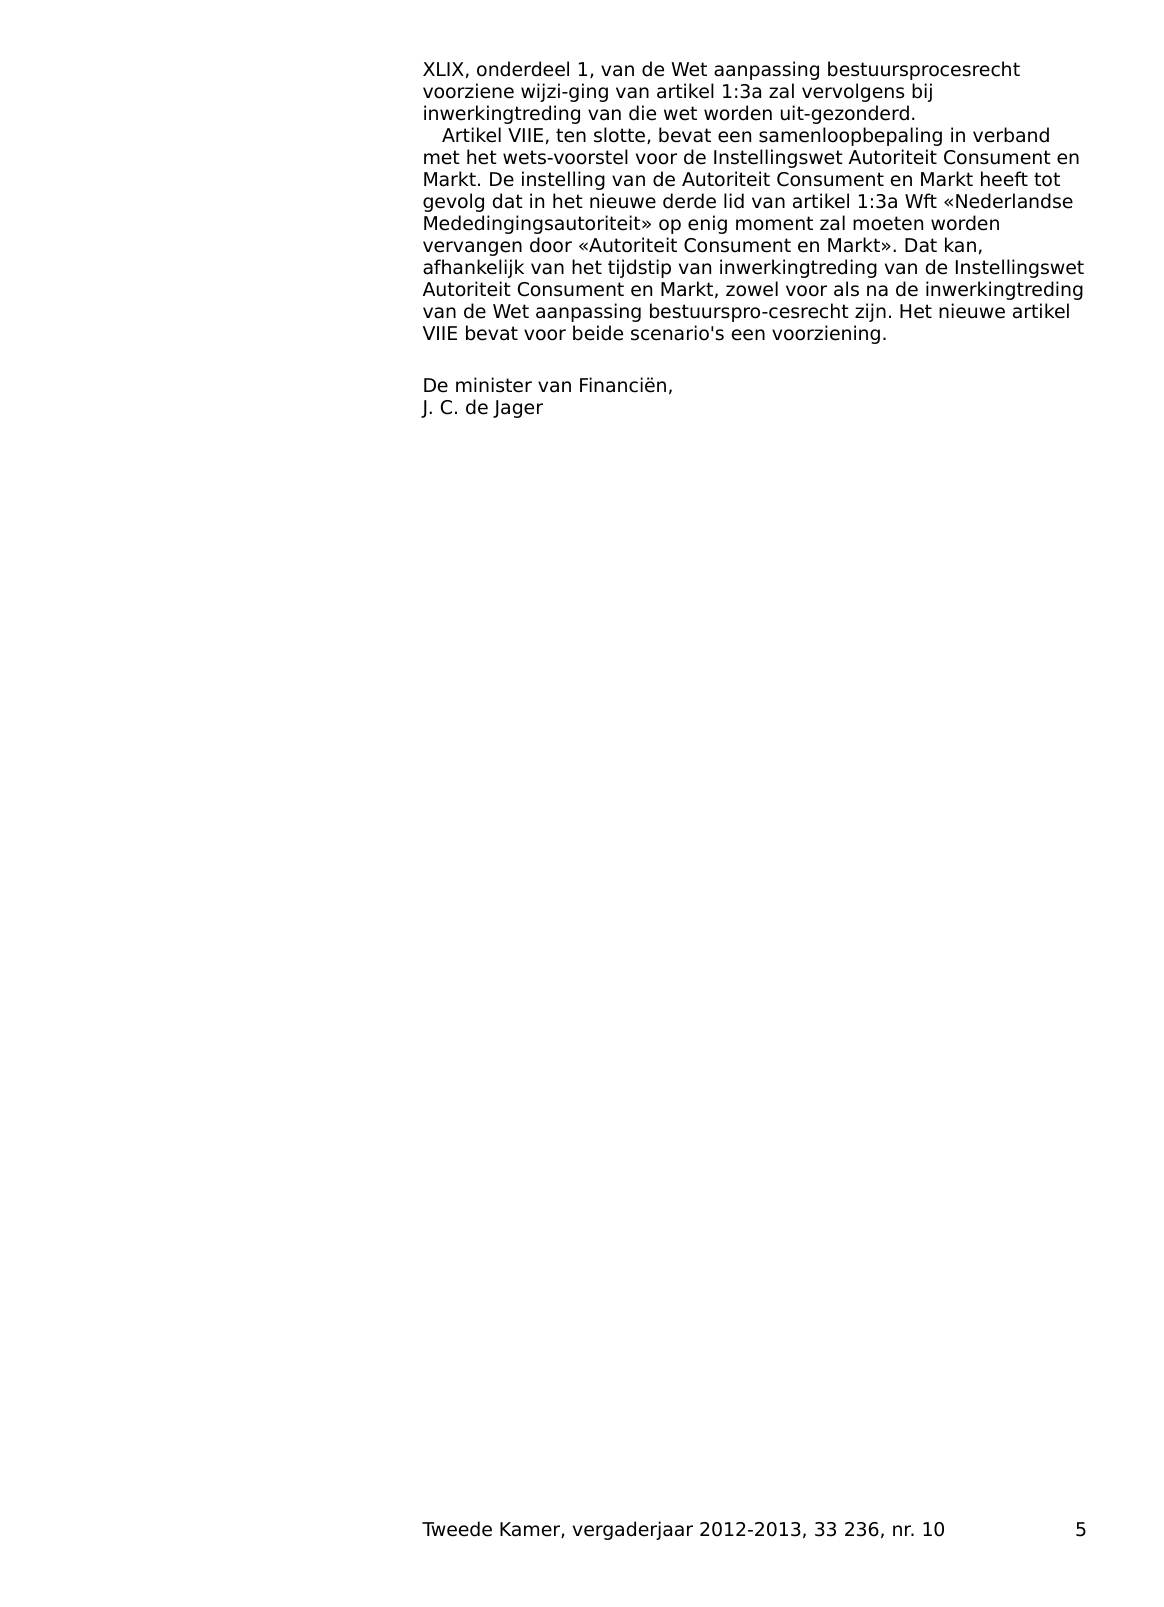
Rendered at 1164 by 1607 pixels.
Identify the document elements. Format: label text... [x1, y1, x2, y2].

text Artikel VIIE, ten slotte, bevat een samenloopbepaling in verband met het wets-voorstel voor de Instellingswet Autoriteit Consument en Markt. De instelling van de Autoriteit Consument en Markt heeft tot gevolg dat in het nieuwe derde lid van artikel 1:3a Wft «Nederlandse Mededingingsautoriteit» op enig moment zal moeten worden vervangen door «Autoriteit Consument en Markt». Dat kan, afhankelijk van het tijdstip van inwerkingtreding van de Instellingswet Autoriteit Consument en Markt, zowel voor als na de inwerkingtreding van de Wet aanpassing bestuurspro-cesrecht zijn. Het nieuwe artikel VIIE bevat voor beide scenario's een voorziening. [422, 125, 1087, 345]
text XLIX, onderdeel 1, van de Wet aanpassing bestuursprocesrecht voorziene wijzi-ging van artikel 1:3a zal vervolgens bij inwerkingtreding van die wet worden uit-gezonderd. [422, 59, 1087, 125]
text De minister van Financiën, J. C. de Jager [422, 375, 1087, 419]
